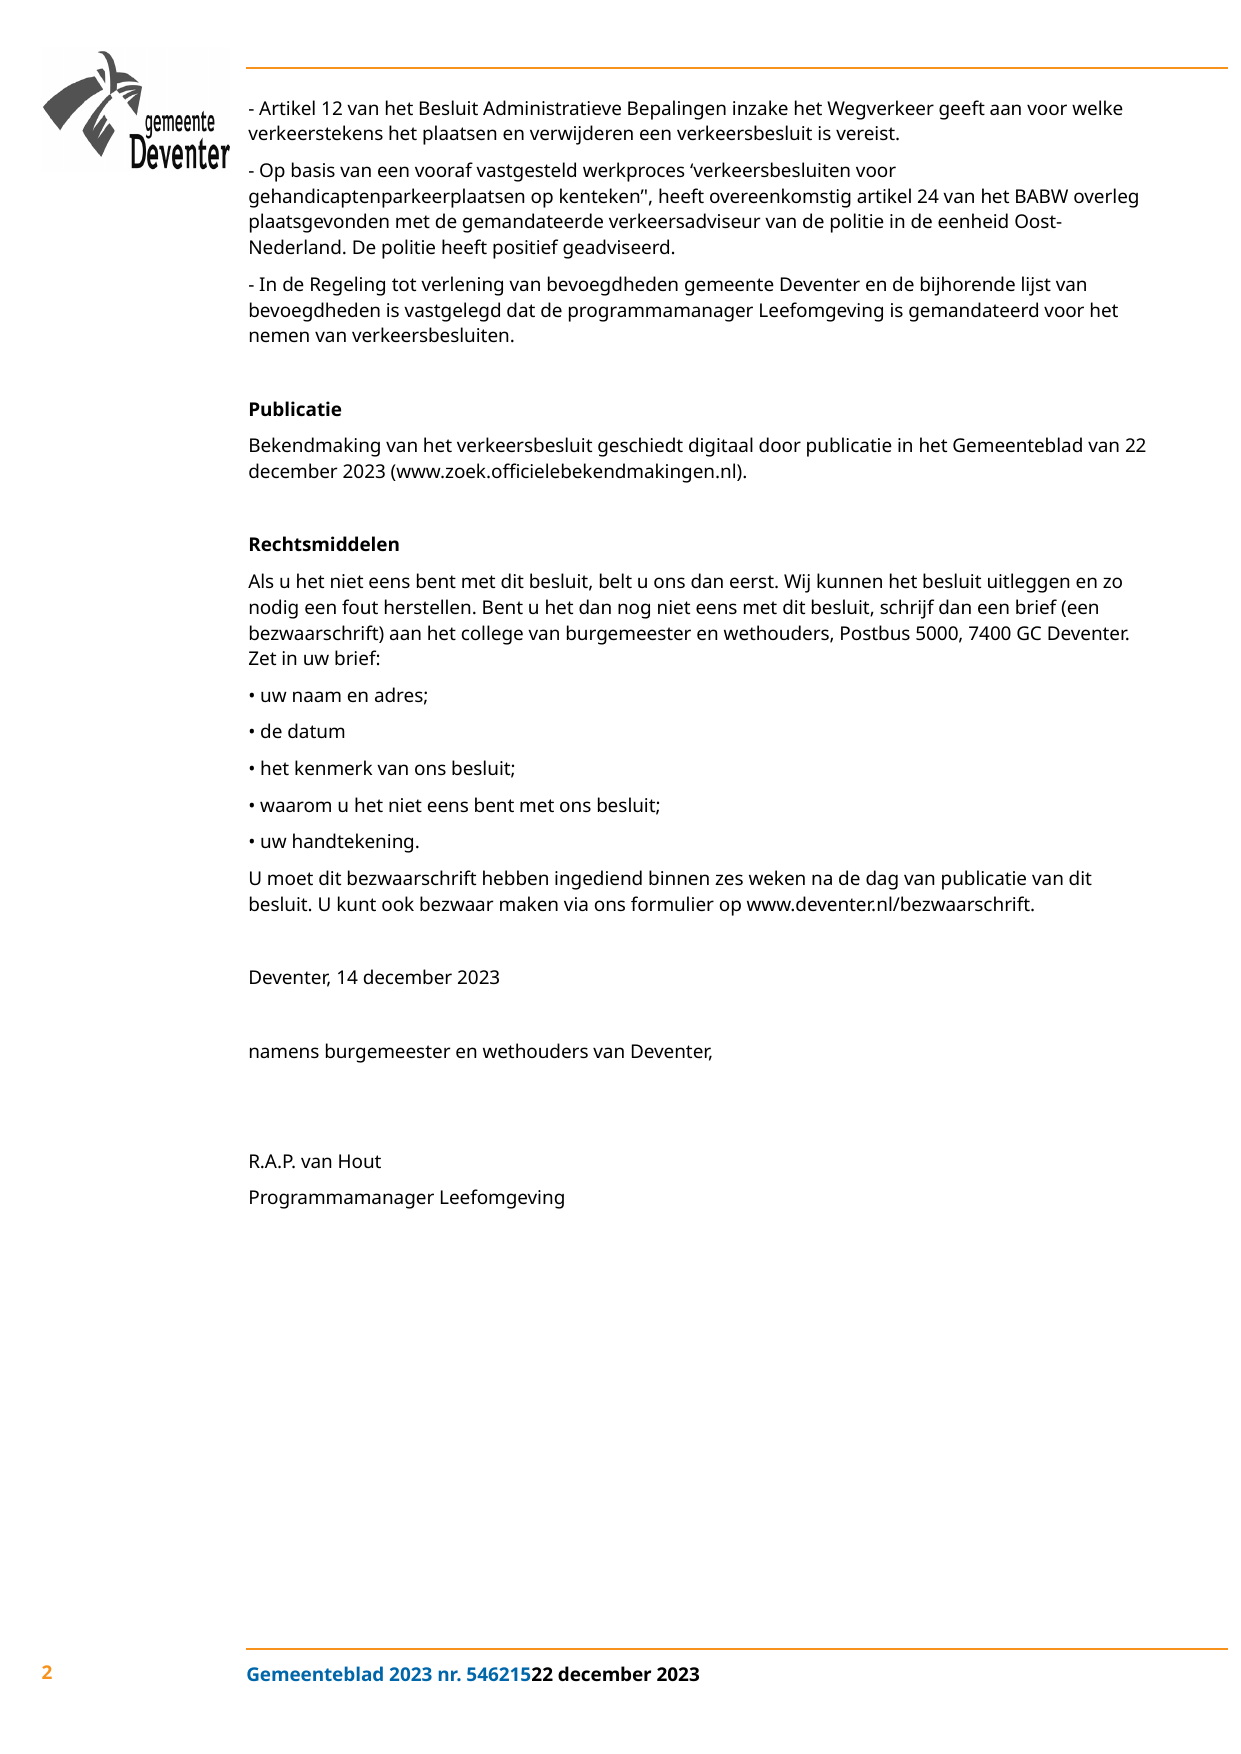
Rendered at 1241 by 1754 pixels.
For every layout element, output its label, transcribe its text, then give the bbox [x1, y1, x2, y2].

picture [41, 47, 231, 172]
text - Op basis van een vooraf vastgesteld werkproces ‘verkeersbesluiten voor gehandicaptenparkeerplaatsen op kenteken’', heeft overeenkomstig artikel 24 van het BABW overleg plaatsgevonden met de gemandateerde verkeersadviseur van de politie in de eenheid Oost-Nederland. De politie heeft positief geadviseerd. [248, 157, 1152, 260]
text • waarom u het niet eens bent met ons besluit; [248, 792, 1152, 818]
text • uw naam en adres; [248, 682, 1152, 708]
text R.A.P. van Hout [248, 1148, 1152, 1173]
text Bekendmaking van het verkeersbesluit geschiedt digitaal door publicatie in het Gemeenteblad van 22 december 2023 (www.zoek.officielebekendmakingen.nl). [248, 432, 1152, 484]
text Als u het niet eens bent met dit besluit, belt u ons dan eerst. Wij kunnen het besluit uitleggen en zo nodig een fout herstellen. Bent u het dan nog niet eens met dit besluit, schrijf dan een brief (een bezwaarschrift) aan het college van burgemeester en wethouders, Postbus 5000, 7400 GC Deventer. Zet in uw brief: [248, 568, 1152, 671]
text Rechtsmiddelen [248, 532, 1152, 557]
text Deventer, 14 december 2023 [248, 964, 1152, 990]
text • uw handtekening. [248, 829, 1152, 854]
text - Artikel 12 van het Besluit Administratieve Bepalingen inzake het Wegverkeer geeft aan voor welke verkeerstekens het plaatsen en verwijderen een verkeersbesluit is vereist. [248, 95, 1152, 146]
text U moet dit bezwaarschrift hebben ingediend binnen zes weken na de dag van publicatie van dit besluit. U kunt ook bezwaar maken via ons formulier op www.deventer.nl/bezwaarschrift. [248, 865, 1152, 917]
text Publicatie [248, 396, 1152, 422]
text - In de Regeling tot verlening van bevoegdheden gemeente Deventer en de bijhorende lijst van bevoegdheden is vastgelegd dat de programmamanager Leefomgeving is gemandateerd voor het nemen van verkeersbesluiten. [248, 271, 1152, 348]
text namens burgemeester en wethouders van Deventer, [248, 1038, 1152, 1063]
text Programmamanager Leefomgeving [248, 1184, 1152, 1210]
text • het kenmerk van ons besluit; [248, 755, 1152, 781]
text • de datum [248, 719, 1152, 744]
